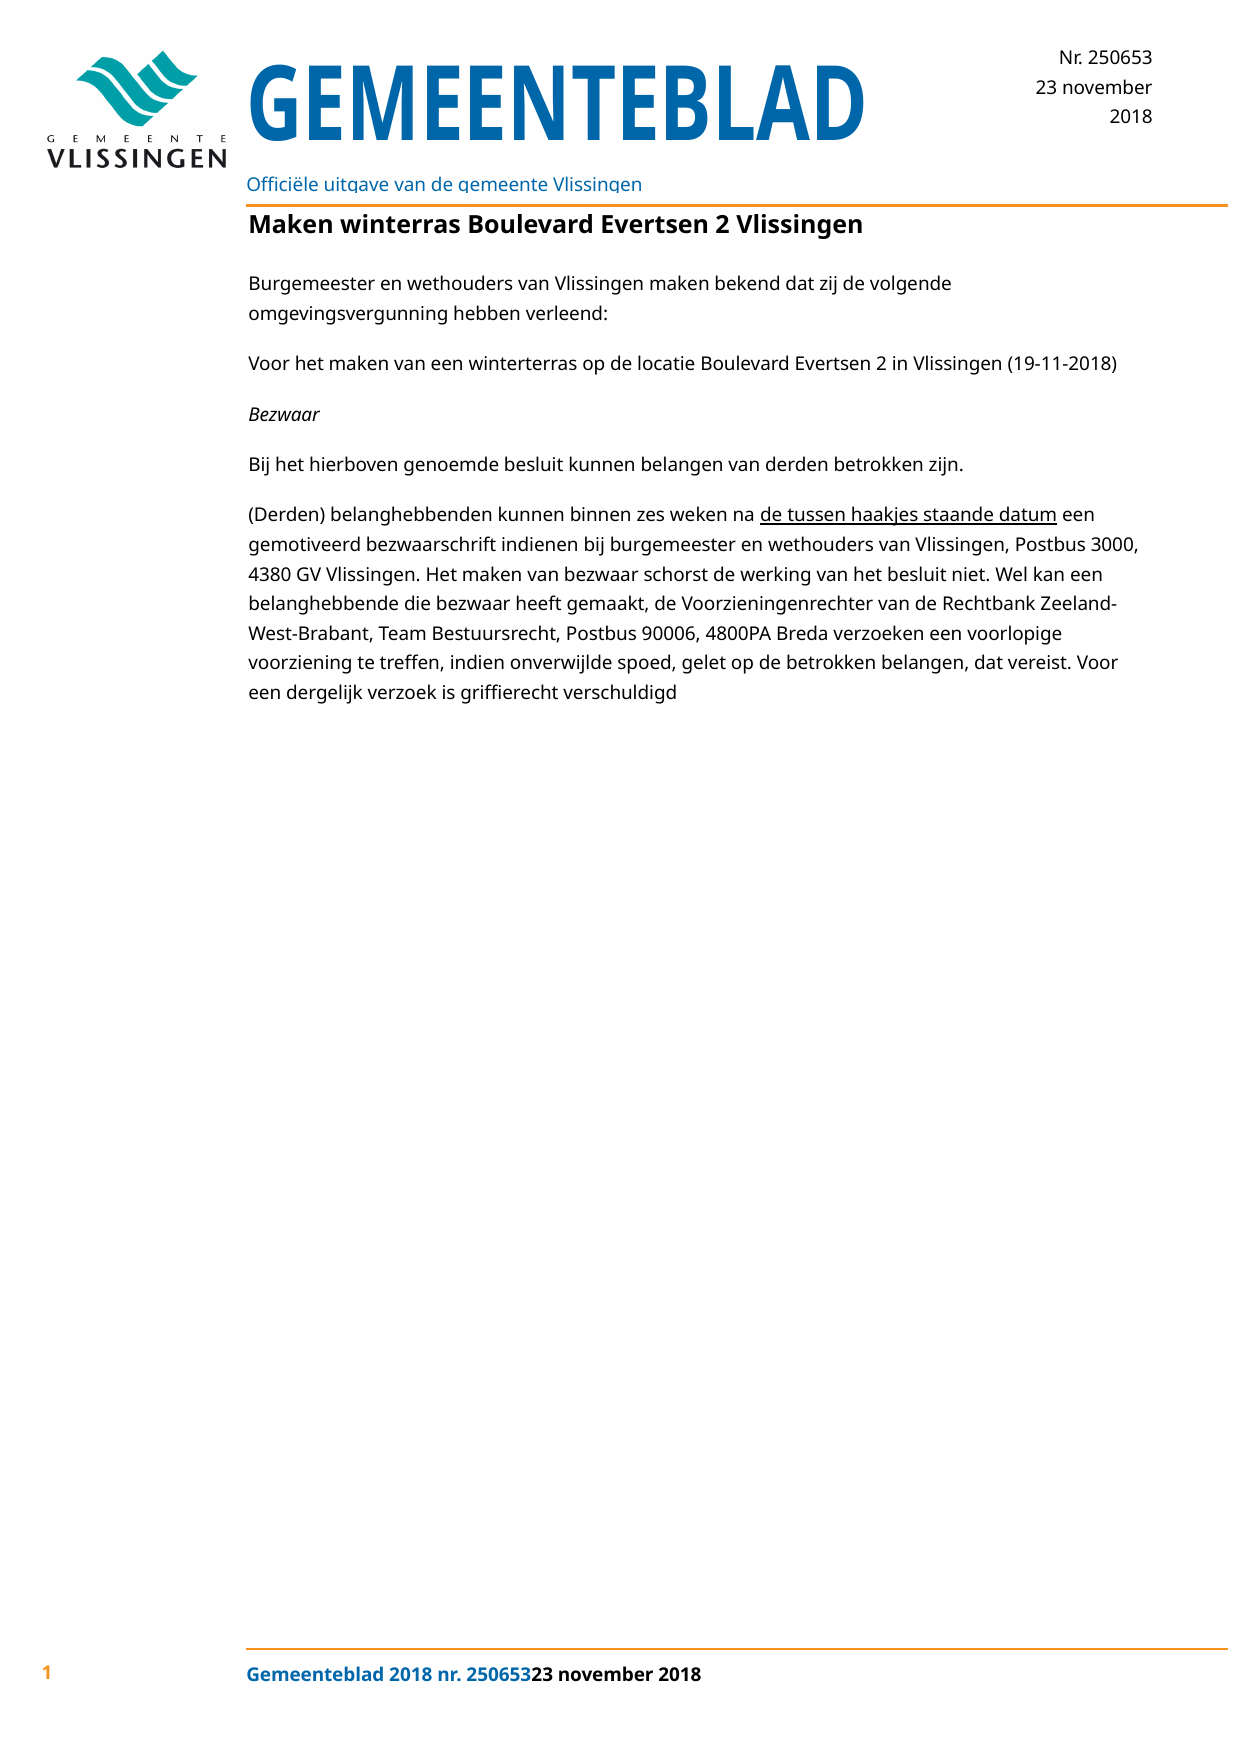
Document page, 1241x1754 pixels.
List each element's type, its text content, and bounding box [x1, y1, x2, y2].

picture [41, 47, 231, 172]
text Bij het hierboven genoemde besluit kunnen belangen van derden betrokken zijn. [248, 451, 1152, 477]
text Burgemeester en wethouders van Vlissingen maken bekend dat zij de volgende omgevingsvergunning hebben verleend: [248, 270, 1152, 326]
text Bezwaar [248, 401, 1152, 426]
text (Derden) belanghebbenden kunnen binnen zes weken na de tussen haakjes staande datum een gemotiveerd bezwaarschrift indienen bij burgemeester en wethouders van Vlissingen, Postbus 3000, 4380 GV Vlissingen. Het maken van bezwaar schorst de werking van het besluit niet. Wel kan een belanghebbende die bezwaar heeft gemaakt, de Voorzieningenrechter van de Rechtbank Zeeland-West-Brabant, Team Bestuursrecht, Postbus 90006, 4800PA Breda verzoeken een voorlopige voorziening te treffen, indien onverwijlde spoed, gelet op de betrokken belangen, dat vereist. Voor een dergelijk verzoek is griffierecht verschuldigd [248, 502, 1152, 705]
text Maken winterras Boulevard Evertsen 2 Vlissingen [248, 207, 1152, 241]
text Voor het maken van een winterterras op de locatie Boulevard Evertsen 2 in Vlissingen (19-11-2018) [248, 350, 1152, 376]
